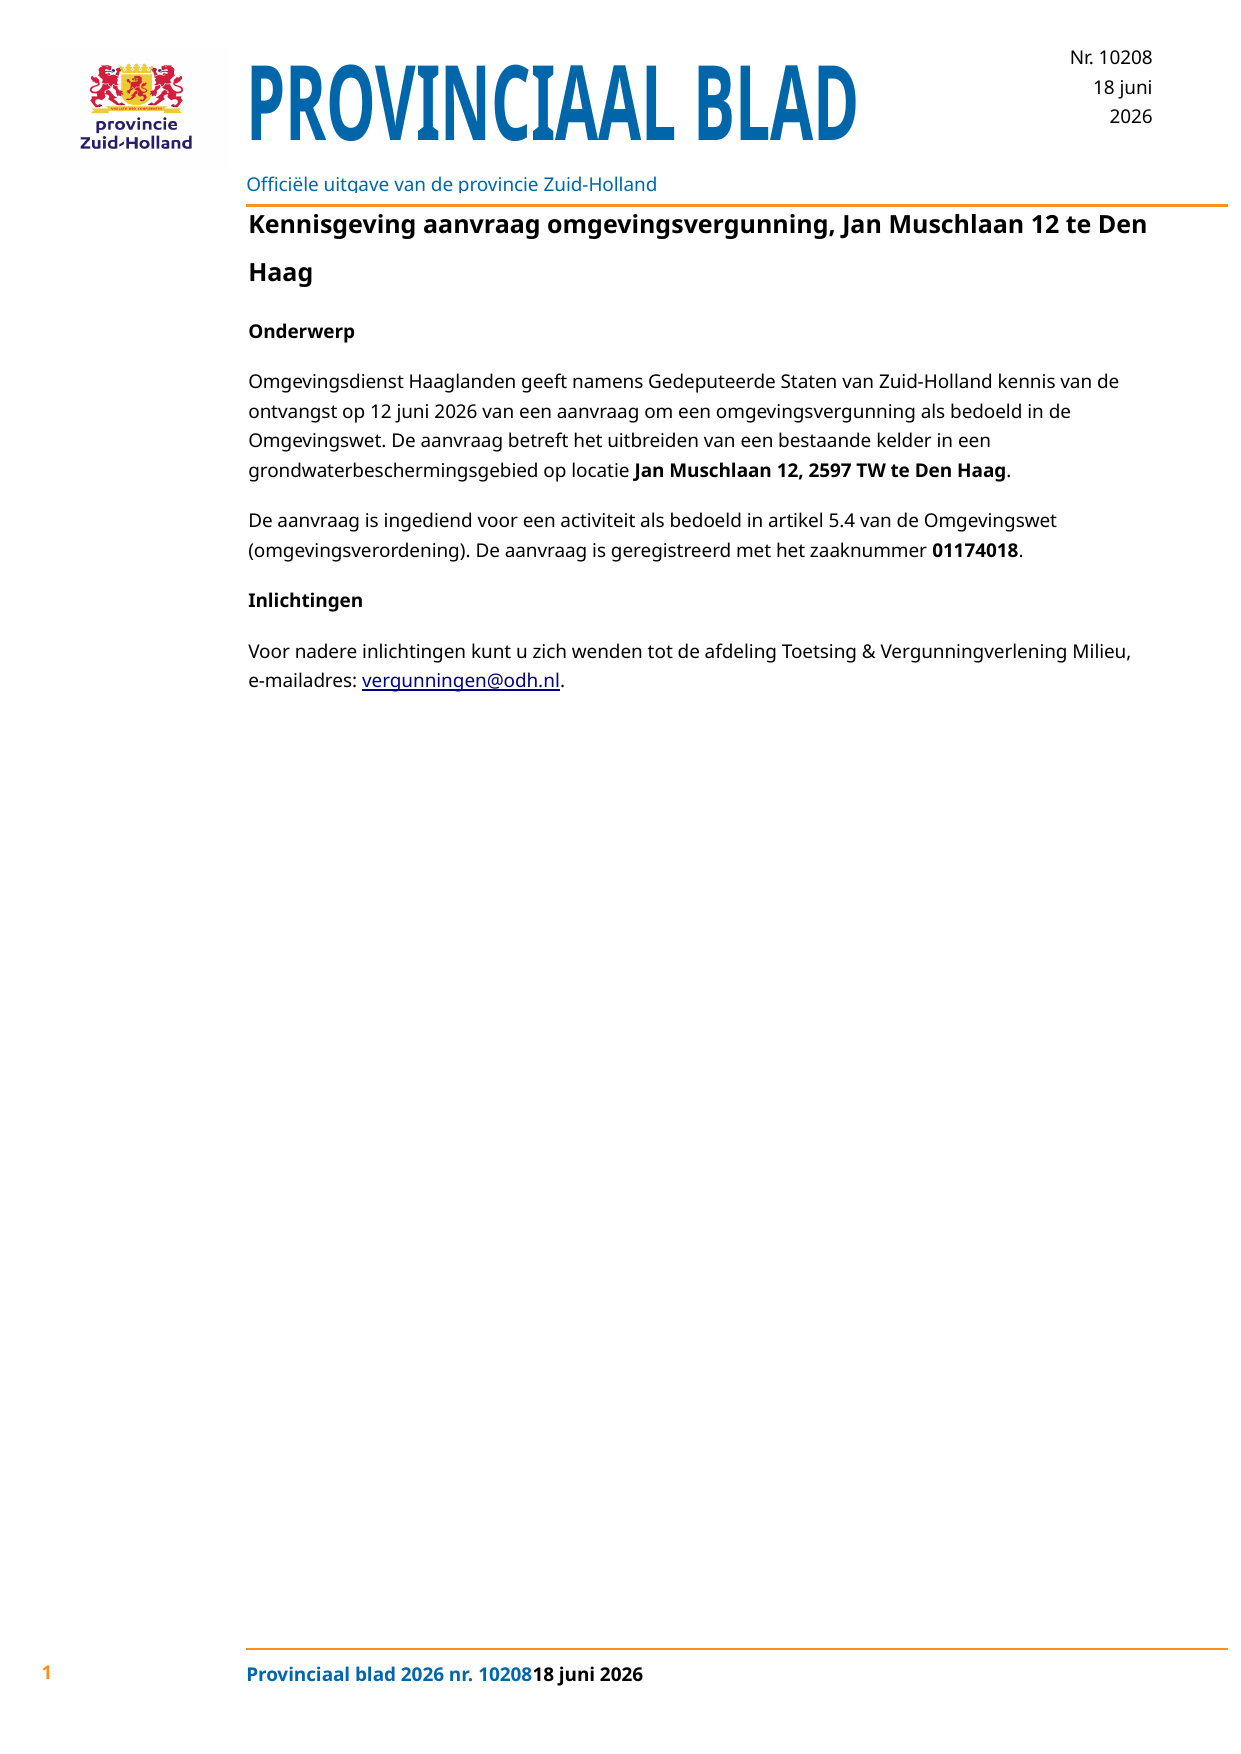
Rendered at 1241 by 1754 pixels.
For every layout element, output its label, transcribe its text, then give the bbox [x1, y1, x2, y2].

text Omgevingsdienst Haaglanden geeft namens Gedeputeerde Staten van Zuid-Holland kennis van de ontvangst op 12 juni 2026 van een aanvraag om een omgevingsvergunning als bedoeld in de Omgevingswet. De aanvraag betreft het uitbreiden van een bestaande kelder in een grondwaterbeschermingsgebied op locatie Jan Muschlaan 12, 2597 TW te Den Haag. [248, 368, 1152, 483]
text Kennisgeving aanvraag omgevingsvergunning, Jan Muschlaan 12 te Den Haag [248, 207, 1152, 288]
text Voor nadere inlichtingen kunt u zich wenden tot de afdeling Toetsing & Vergunningverlening Milieu, e-mailadres: vergunningen@odh.nl. [248, 638, 1152, 693]
text Inlichtingen [248, 587, 1152, 613]
picture [41, 47, 231, 172]
text De aanvraag is ingediend voor een activiteit als bedoeld in artikel 5.4 van de Omgevingswet (omgevingsverordening). De aanvraag is geregistreerd met het zaaknummer 01174018. [248, 507, 1152, 563]
text Onderwerp [248, 318, 1152, 344]
